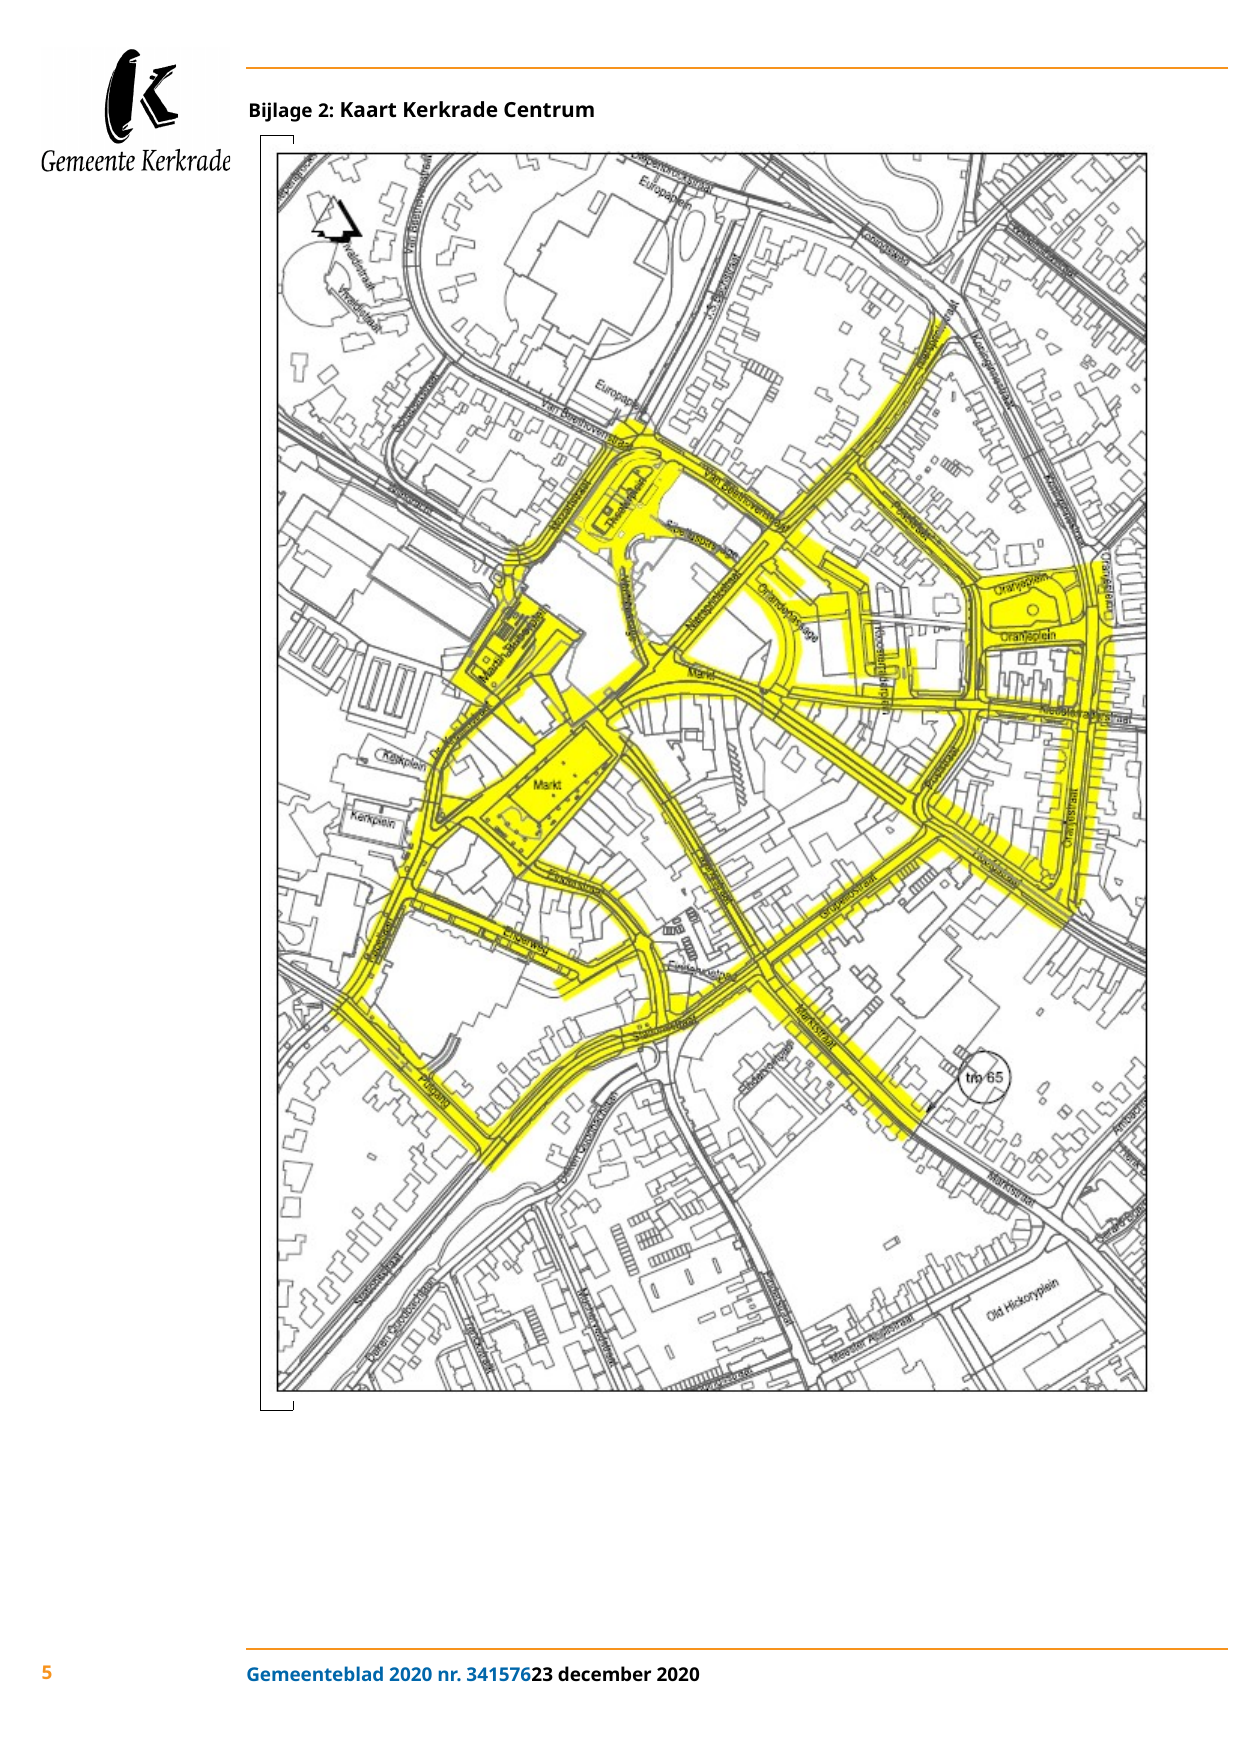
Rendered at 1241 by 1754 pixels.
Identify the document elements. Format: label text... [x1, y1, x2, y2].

picture [268, 144, 1155, 1401]
picture [41, 47, 231, 172]
text Bijlage 2: Kaart Kerkrade Centrum [248, 95, 1152, 123]
